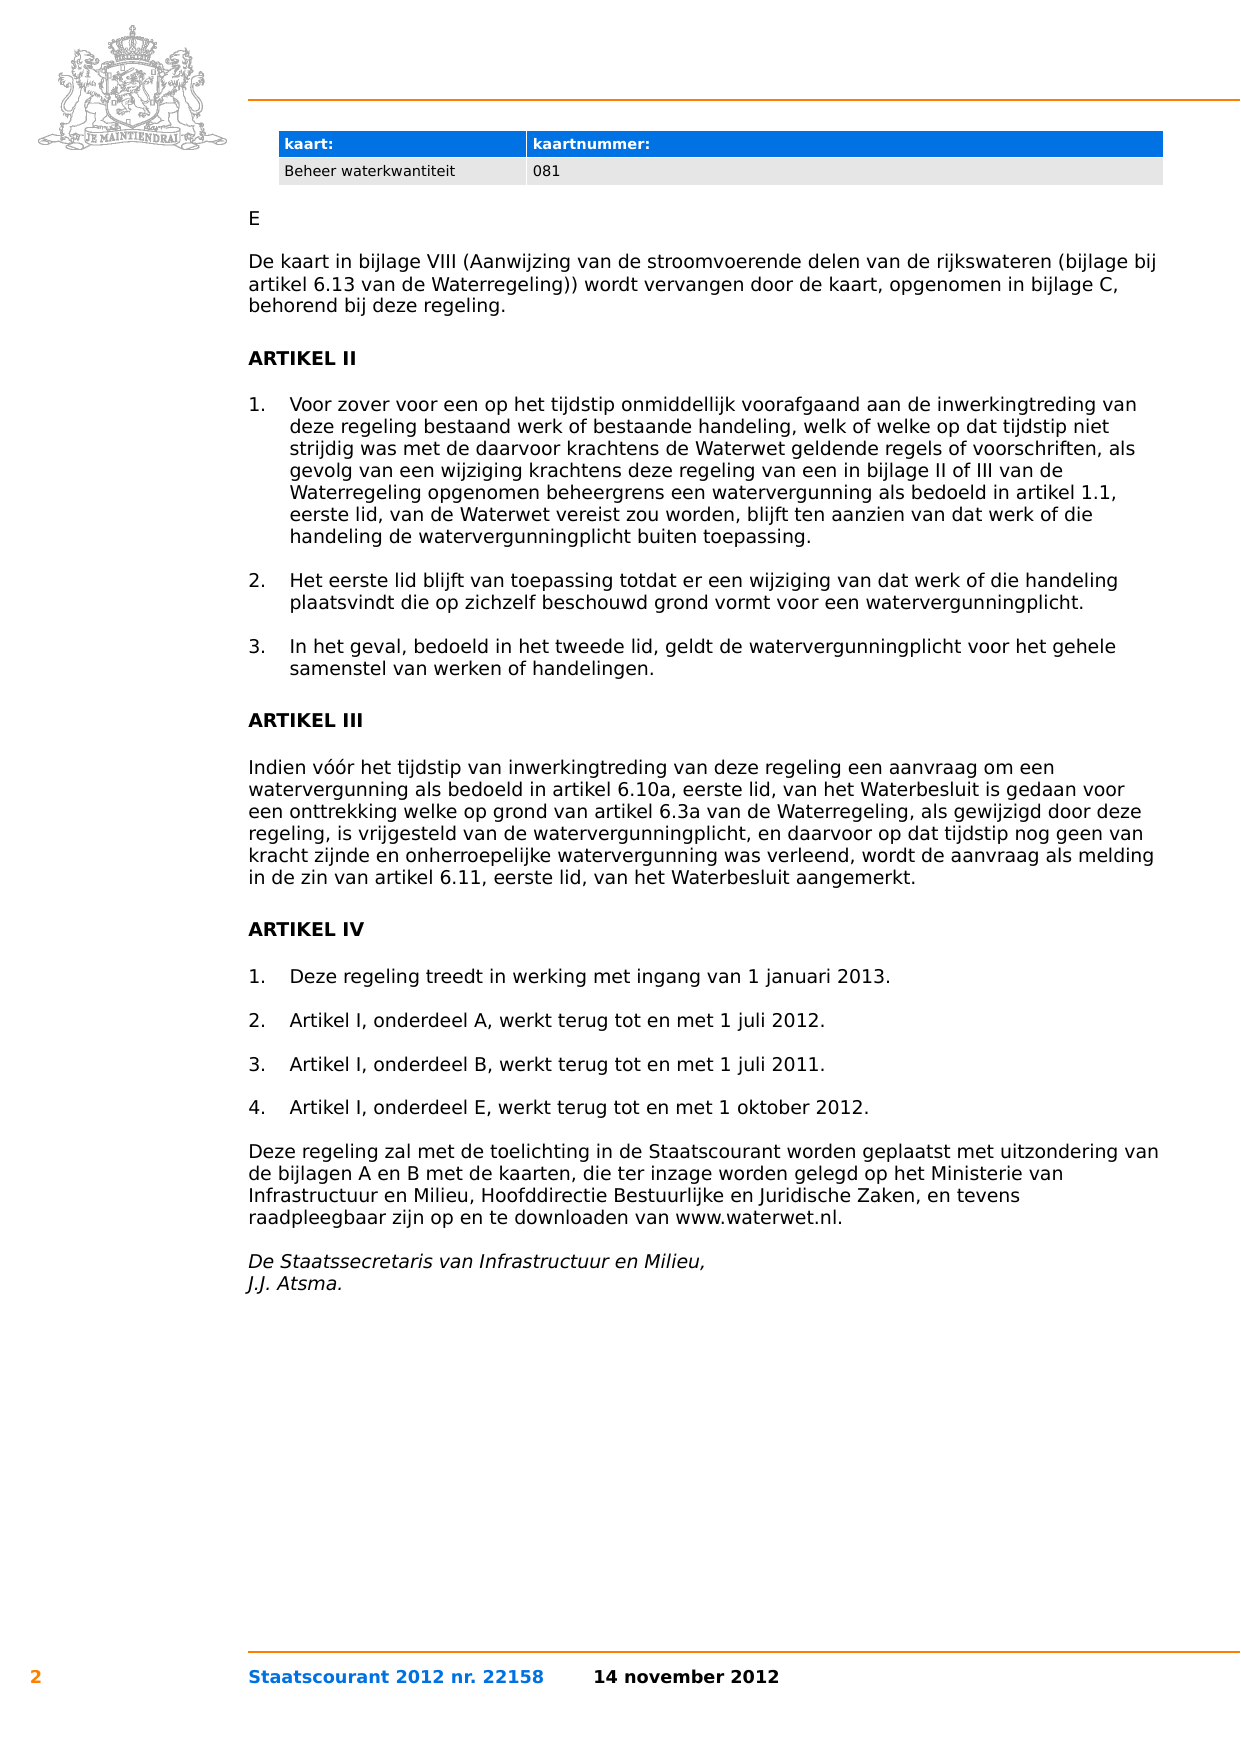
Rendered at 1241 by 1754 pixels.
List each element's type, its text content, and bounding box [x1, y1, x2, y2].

text De Staatssecretaris van Infrastructuur en Milieu, J.J. Atsma. [248, 1251, 1163, 1295]
text 3. Artikel I, onderdeel B, werkt terug tot en met 1 juli 2011. [248, 1053, 1163, 1075]
picture [38, 25, 227, 150]
subtitle ARTIKEL IV [248, 919, 1163, 941]
table_header kaartnummer: [527, 131, 1163, 157]
text E [248, 208, 1163, 229]
text Indien vóór het tijdstip van inwerkingtreding van deze regeling een aanvraag om een watervergunning als bedoeld in artikel 6.10a, eerste lid, van het Waterbesluit is gedaan voor een onttrekking welke op grond van artikel 6.3a van de Waterregeling, als gewijzigd door deze regeling, is vrijgesteld van de watervergunningplicht, en daarvoor op dat tijdstip nog geen van kracht zijnde en onherroepelijke watervergunning was verleend, wordt de aanvraag als melding in de zin van artikel 6.11, eerste lid, van het Waterbesluit aangemerkt. [248, 757, 1163, 889]
text De kaart in bijlage VIII (Aanwijzing van de stroomvoerende delen van de rijkswateren (bijlage bij artikel 6.13 van de Waterregeling)) wordt vervangen door de kaart, opgenomen in bijlage C, behorend bij deze regeling. [248, 251, 1163, 317]
table_header kaart: [279, 131, 526, 157]
subtitle ARTIKEL II [248, 347, 1163, 369]
subtitle ARTIKEL III [248, 710, 1163, 732]
text 2. Het eerste lid blijft van toepassing totdat er een wijziging van dat werk of die handeling plaatsvindt die op zichzelf beschouwd grond vormt voor een watervergunningplicht. [248, 570, 1163, 614]
table_cell Beheer waterkwantiteit [279, 158, 526, 185]
text 1. Deze regeling treedt in werking met ingang van 1 januari 2013. [248, 966, 1163, 988]
text 2. Artikel I, onderdeel A, werkt terug tot en met 1 juli 2012. [248, 1009, 1163, 1032]
text 1. Voor zover voor een op het tijdstip onmiddellijk voorafgaand aan de inwerkingtreding van deze regeling bestaand werk of bestaande handeling, welk of welke op dat tijdstip niet strijdig was met de daarvoor krachtens de Waterwet geldende regels of voorschriften, als gevolg van een wijziging krachtens deze regeling van een in bijlage II of III van de Waterregeling opgenomen beheergrens een watervergunning als bedoeld in artikel 1.1, eerste lid, van de Waterwet vereist zou worden, blijft ten aanzien van dat werk of die handeling de watervergunningplicht buiten toepassing. [248, 394, 1163, 548]
table_cell 081 [527, 158, 1163, 185]
text 3. In het geval, bedoeld in het tweede lid, geldt de watervergunningplicht voor het gehele samenstel van werken of handelingen. [248, 636, 1163, 680]
text 4. Artikel I, onderdeel E, werkt terug tot en met 1 oktober 2012. [248, 1097, 1163, 1119]
text Deze regeling zal met de toelichting in de Staatscourant worden geplaatst met uitzondering van de bijlagen A en B met de kaarten, die ter inzage worden gelegd op het Ministerie van Infrastructuur en Milieu, Hoofddirectie Bestuurlijke en Juridische Zaken, en tevens raadpleegbaar zijn op en te downloaden van www.waterwet.nl. [248, 1141, 1163, 1229]
